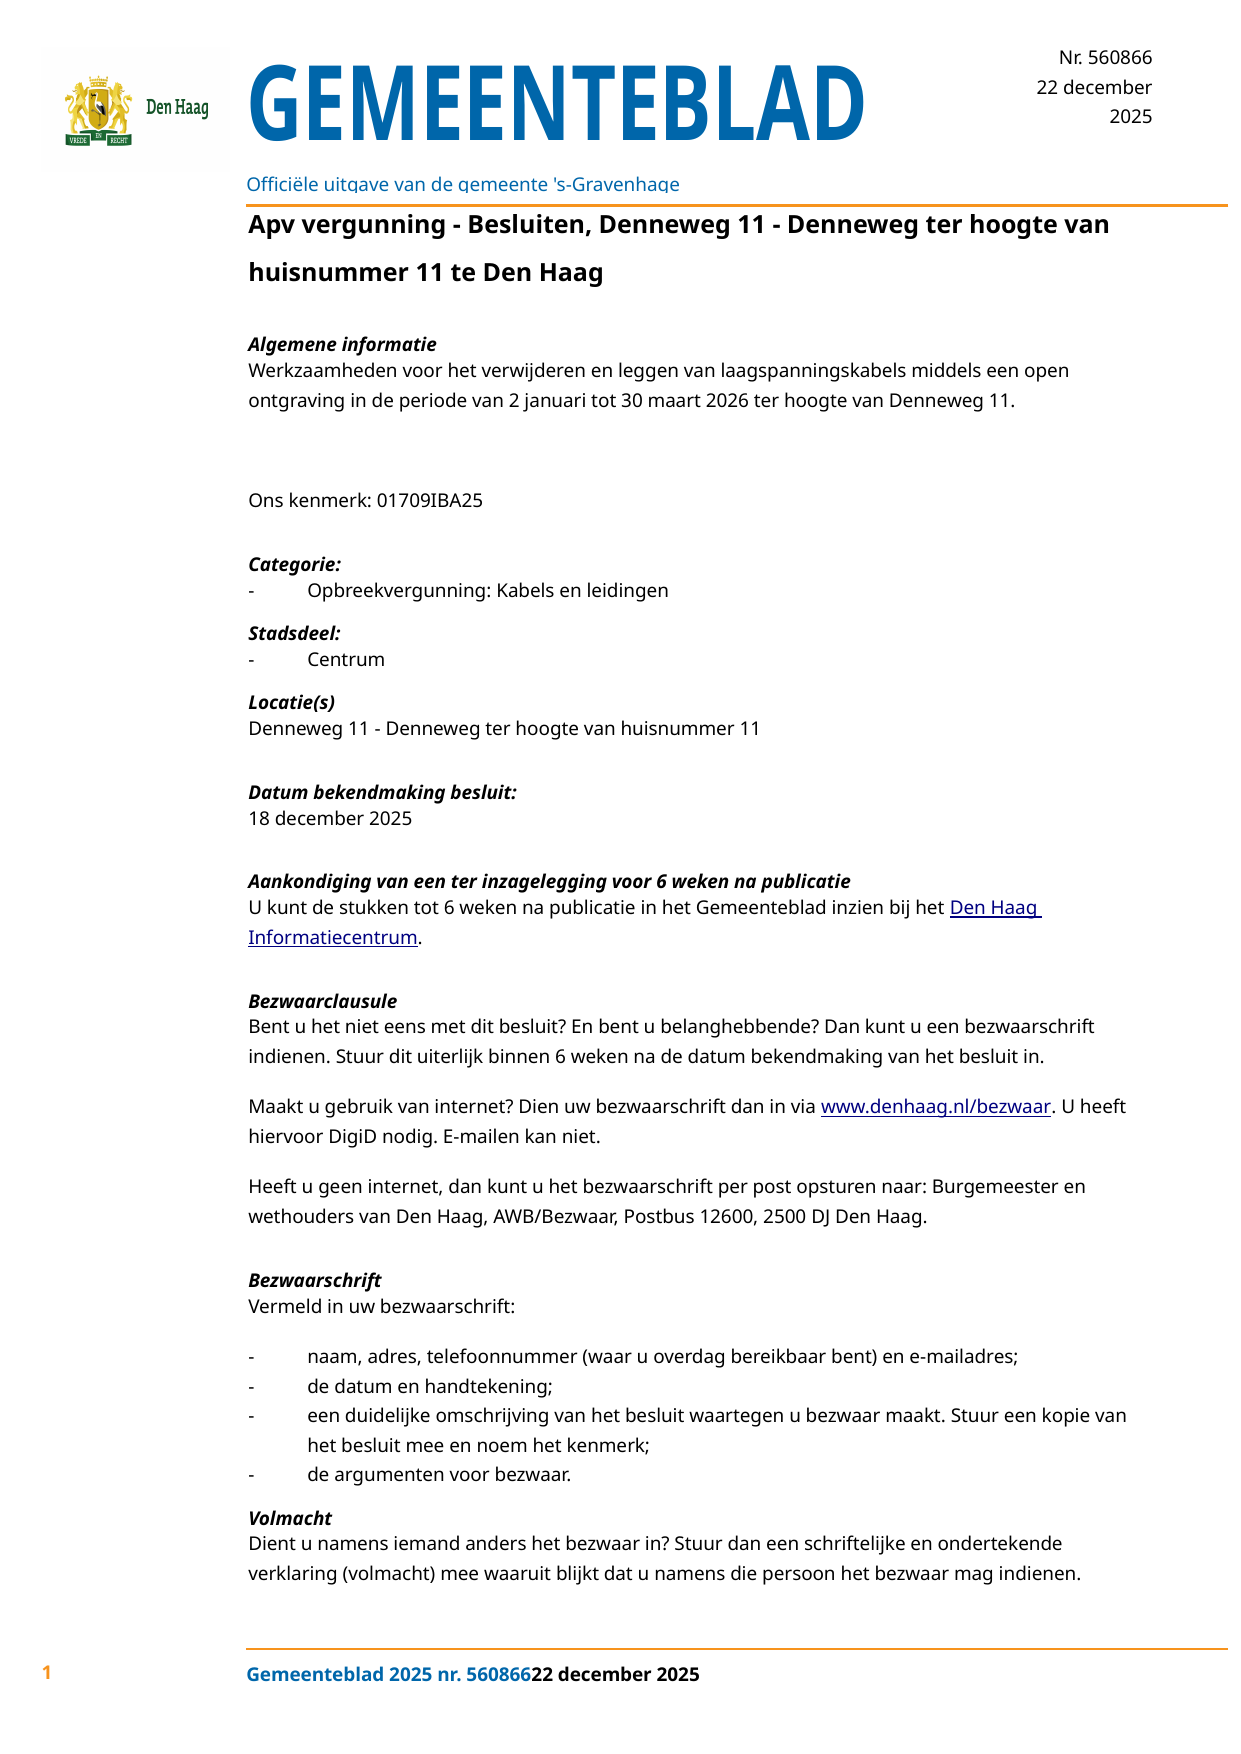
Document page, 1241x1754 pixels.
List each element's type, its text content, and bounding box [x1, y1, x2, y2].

text Maakt u gebruik van internet? Dien uw bezwaarschrift dan in via www.denhaag.nl/bezwaar. U heeft hiervoor DigiD nodig. E-mailen kan niet. [248, 1094, 1152, 1149]
text 18 december 2025 [248, 805, 1152, 830]
text Bezwaarclausule [248, 988, 1152, 1014]
text Apv vergunning - Besluiten, Denneweg 11 - Denneweg ter hoogte van huisnummer 11 te Den Haag [248, 207, 1152, 288]
text Locatie(s) [248, 689, 1152, 715]
text Denneweg 11 - Denneweg ter hoogte van huisnummer 11 [248, 715, 1152, 741]
text Datum bekendmaking besluit: [248, 779, 1152, 805]
list naam, adres, telefoonnummer (waar u overdag bereikbaar bent) en e-mailadres; [248, 1343, 1152, 1369]
list Opbreekvergunning: Kabels en leidingen [248, 577, 1152, 603]
text Heeft u geen internet, dan kunt u het bezwaarschrift per post opsturen naar: Burgemeester en wethouders van Den Haag, AWB/Bezwaar, Postbus 12600, 2500 DJ Den Haag. [248, 1174, 1152, 1229]
text Algemene informatie [248, 331, 1152, 357]
picture [41, 47, 231, 172]
text U kunt de stukken tot 6 weken na publicatie in het Gemeenteblad inzien bij het Den Haag Informatiecentrum. [248, 894, 1152, 950]
text Aankondiging van een ter inzagelegging voor 6 weken na publicatie [248, 869, 1152, 894]
list Centrum [248, 646, 1152, 672]
text Bent u het niet eens met dit besluit? En bent u belanghebbende? Dan kunt u een bezwaarschrift indienen. Stuur dit uiterlijk binnen 6 weken na de datum bekendmaking van het besluit in. [248, 1014, 1152, 1069]
list een duidelijke omschrijving van het besluit waartegen u bezwaar maakt. Stuur een kopie van het besluit mee en noem het kenmerk; [248, 1402, 1152, 1458]
text Dient u namens iemand anders het bezwaar in? Stuur dan een schriftelijke en ondertekende verklaring (volmacht) mee waaruit blijkt dat u namens die persoon het bezwaar mag indienen. [248, 1531, 1152, 1586]
text Vermeld in uw bezwaarschrift: [248, 1293, 1152, 1319]
text Categorie: [248, 552, 1152, 577]
text Bezwaarschrift [248, 1267, 1152, 1293]
text Volmacht [248, 1505, 1152, 1531]
list de argumenten voor bezwaar. [248, 1462, 1152, 1487]
text Ons kenmerk: 01709IBA25 [248, 488, 1152, 513]
list de datum en handtekening; [248, 1373, 1152, 1399]
text Werkzaamheden voor het verwijderen en leggen van laagspanningskabels middels een open ontgraving in de periode van 2 januari tot 30 maart 2026 ter hoogte van Denneweg 11. [248, 357, 1152, 412]
text Stadsdeel: [248, 620, 1152, 646]
